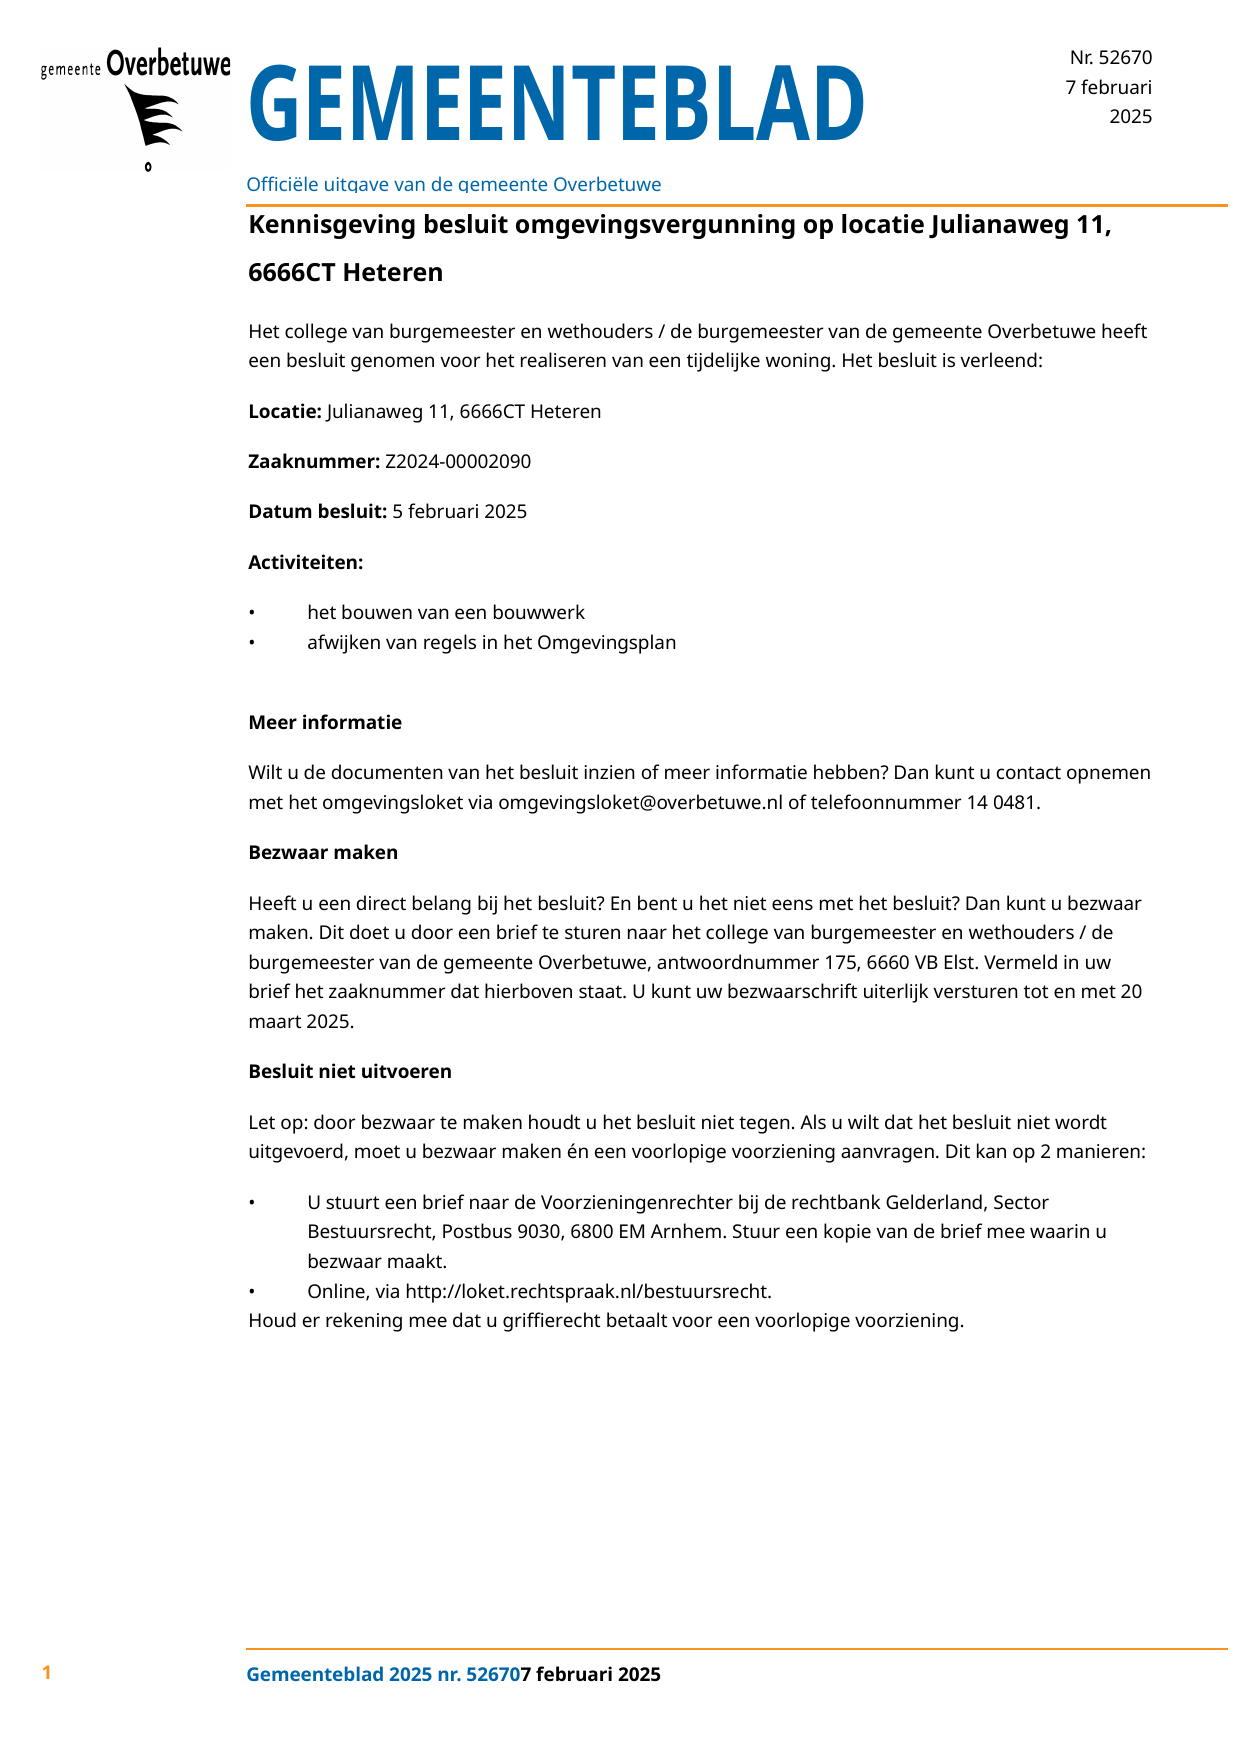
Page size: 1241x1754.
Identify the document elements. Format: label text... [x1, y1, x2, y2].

text Besluit niet uitvoeren [248, 1059, 1152, 1084]
list afwijken van regels in het Omgevingsplan [248, 629, 1152, 655]
list U stuurt een brief naar de Voorzieningenrechter bij de rechtbank Gelderland, Sector Bestuursrecht, Postbus 9030, 6800 EM Arnhem. Stuur een kopie van de brief mee waarin u bezwaar maakt. [248, 1189, 1152, 1274]
text Meer informatie [248, 709, 1152, 735]
list het bouwen van een bouwwerk [248, 599, 1152, 625]
text Activiteiten: [248, 549, 1152, 575]
picture [41, 47, 231, 172]
text Locatie: Julianaweg 11, 6666CT Heteren [248, 398, 1152, 424]
text Het college van burgemeester en wethouders / de burgemeester van de gemeente Overbetuwe heeft een besluit genomen voor het realiseren van een tijdelijke woning. Het besluit is verleend: [248, 318, 1152, 373]
text Heeft u een direct belang bij het besluit? En bent u het niet eens met het besluit? Dan kunt u bezwaar maken. Dit doet u door een brief te sturen naar het college van burgemeester en wethouders / de burgemeester van de gemeente Overbetuwe, antwoordnummer 175, 6660 VB Elst. Vermeld in uw brief het zaaknummer dat hierboven staat. U kunt uw bezwaarschrift uiterlijk versturen tot en met 20 maart 2025. [248, 890, 1152, 1034]
text Wilt u de documenten van het besluit inzien of meer informatie hebben? Dan kunt u contact opnemen met het omgevingsloket via omgevingsloket@overbetuwe.nl of telefoonnummer 14 0481. [248, 759, 1152, 815]
text Kennisgeving besluit omgevingsvergunning op locatie Julianaweg 11, 6666CT Heteren [248, 207, 1152, 288]
text Zaaknummer: Z2024-00002090 [248, 448, 1152, 474]
text Bezwaar maken [248, 839, 1152, 865]
text Datum besluit: 5 februari 2025 [248, 499, 1152, 524]
text Let op: door bezwaar te maken houdt u het besluit niet tegen. Als u wilt dat het besluit niet wordt uitgevoerd, moet u bezwaar maken én een voorlopige voorziening aanvragen. Dit kan op 2 manieren: [248, 1109, 1152, 1164]
text Houd er rekening mee dat u griffierecht betaalt voor een voorlopige voorziening. [248, 1307, 1152, 1333]
list Online, via http://loket.rechtspraak.nl/bestuursrecht. [248, 1278, 1152, 1304]
